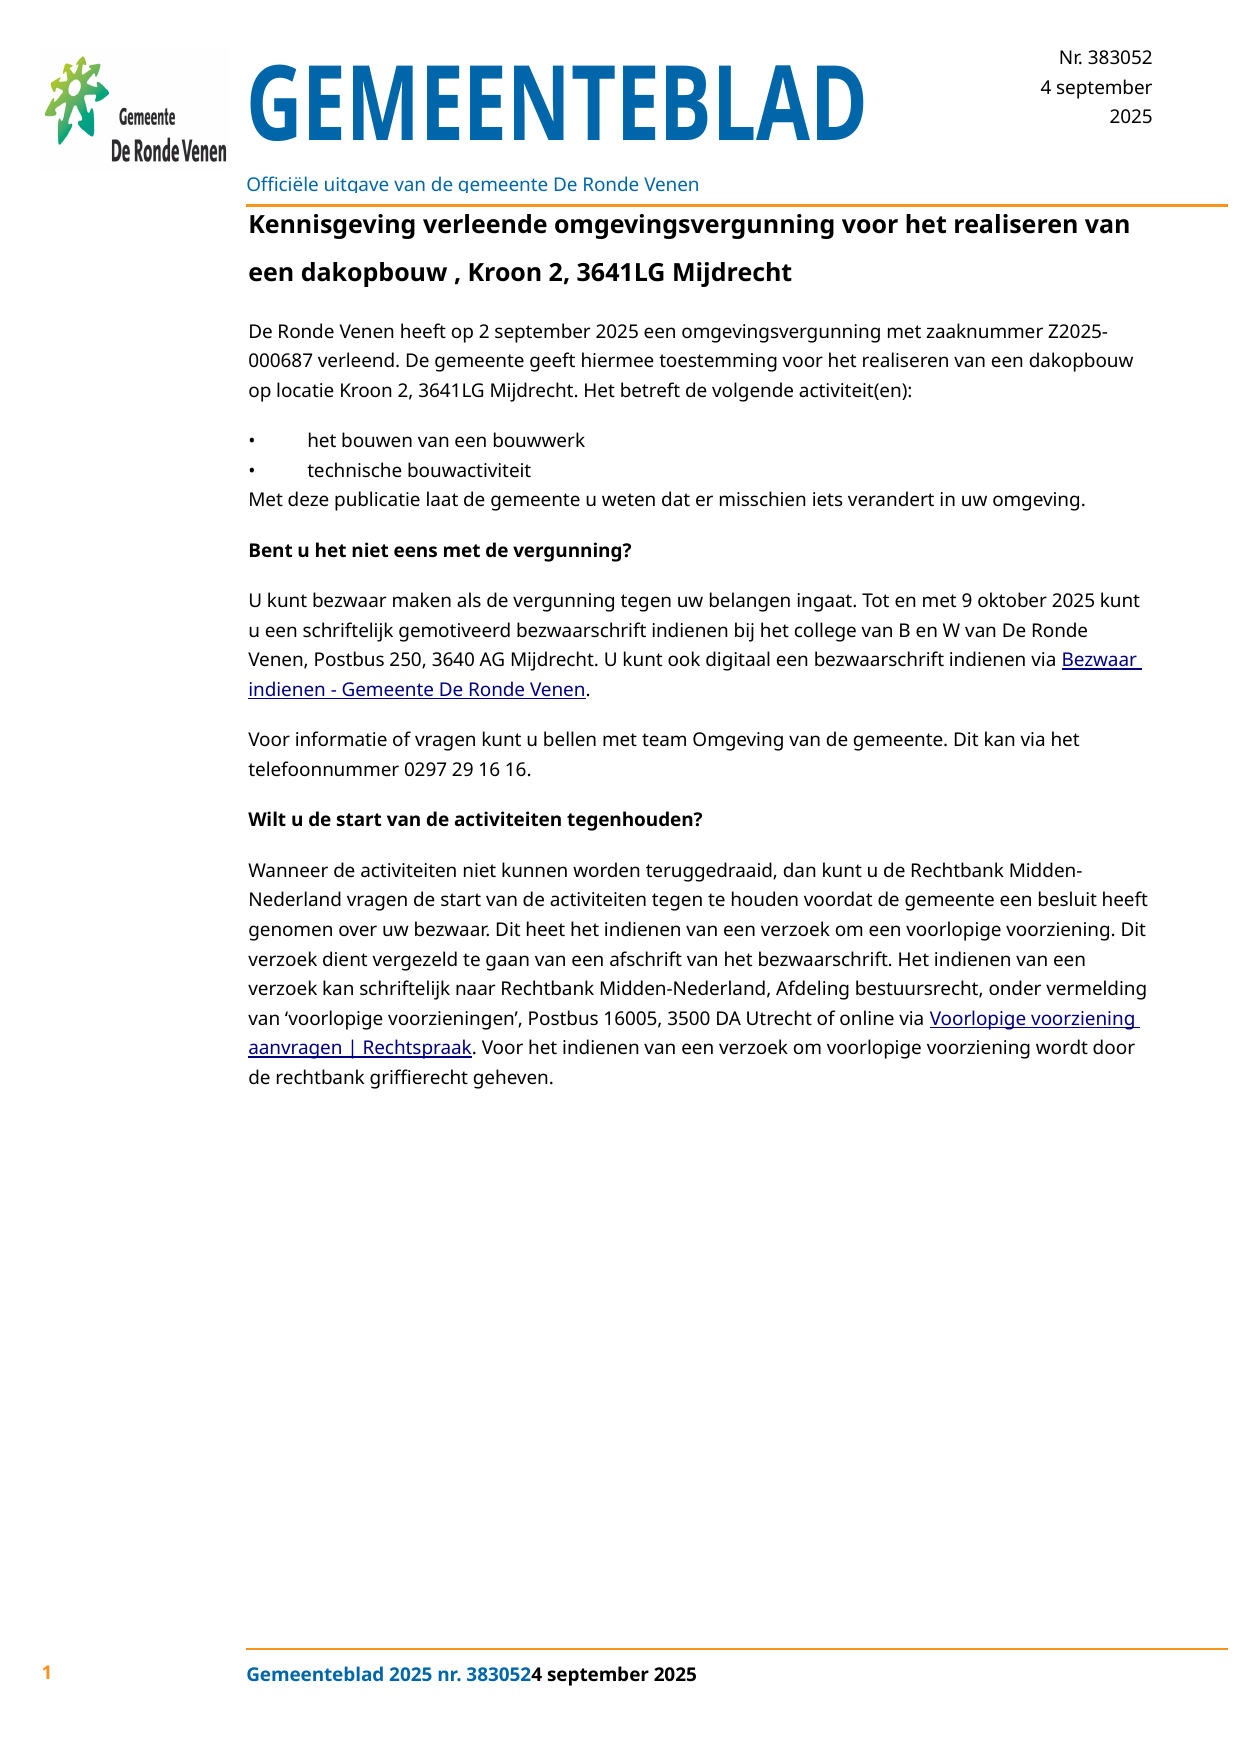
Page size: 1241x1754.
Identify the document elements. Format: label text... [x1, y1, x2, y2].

text Bent u het niet eens met de vergunning? [248, 537, 1152, 563]
list het bouwen van een bouwwerk [248, 427, 1152, 453]
text Met deze publicatie laat de gemeente u weten dat er misschien iets verandert in uw omgeving. [248, 487, 1152, 512]
text Kennisgeving verleende omgevingsvergunning voor het realiseren van een dakopbouw , Kroon 2, 3641LG Mijdrecht [248, 207, 1152, 288]
picture [41, 47, 231, 172]
list technische bouwactiviteit [248, 457, 1152, 483]
text Voor informatie of vragen kunt u bellen met team Omgeving van de gemeente. Dit kan via het telefoonnummer 0297 29 16 16. [248, 727, 1152, 782]
text Wilt u de start van de activiteiten tegenhouden? [248, 807, 1152, 832]
text U kunt bezwaar maken als de vergunning tegen uw belangen ingaat. Tot en met 9 oktober 2025 kunt u een schriftelijk gemotiveerd bezwaarschrift indienen bij het college van B en W van De Ronde Venen, Postbus 250, 3640 AG Mijdrecht. U kunt ook digitaal een bezwaarschrift indienen via Bezwaar indienen - Gemeente De Ronde Venen. [248, 587, 1152, 702]
text Wanneer de activiteiten niet kunnen worden teruggedraaid, dan kunt u de Rechtbank Midden-Nederland vragen de start van de activiteiten tegen te houden voordat de gemeente een besluit heeft genomen over uw bezwaar. Dit heet het indienen van een verzoek om een voorlopige voorziening. Dit verzoek dient vergezeld te gaan van een afschrift van het bezwaarschrift. Het indienen van een verzoek kan schriftelijk naar Rechtbank Midden-Nederland, Afdeling bestuursrecht, onder vermelding van ‘voorlopige voorzieningen’, Postbus 16005, 3500 DA Utrecht of online via Voorlopige voorziening aanvragen | Rechtspraak. Voor het indienen van een verzoek om voorlopige voorziening wordt door de rechtbank griffierecht geheven. [248, 857, 1152, 1090]
text De Ronde Venen heeft op 2 september 2025 een omgevingsvergunning met zaaknummer Z2025-000687 verleend. De gemeente geeft hiermee toestemming voor het realiseren van een dakopbouw op locatie Kroon 2, 3641LG Mijdrecht. Het betreft de volgende activiteit(en): [248, 318, 1152, 403]
